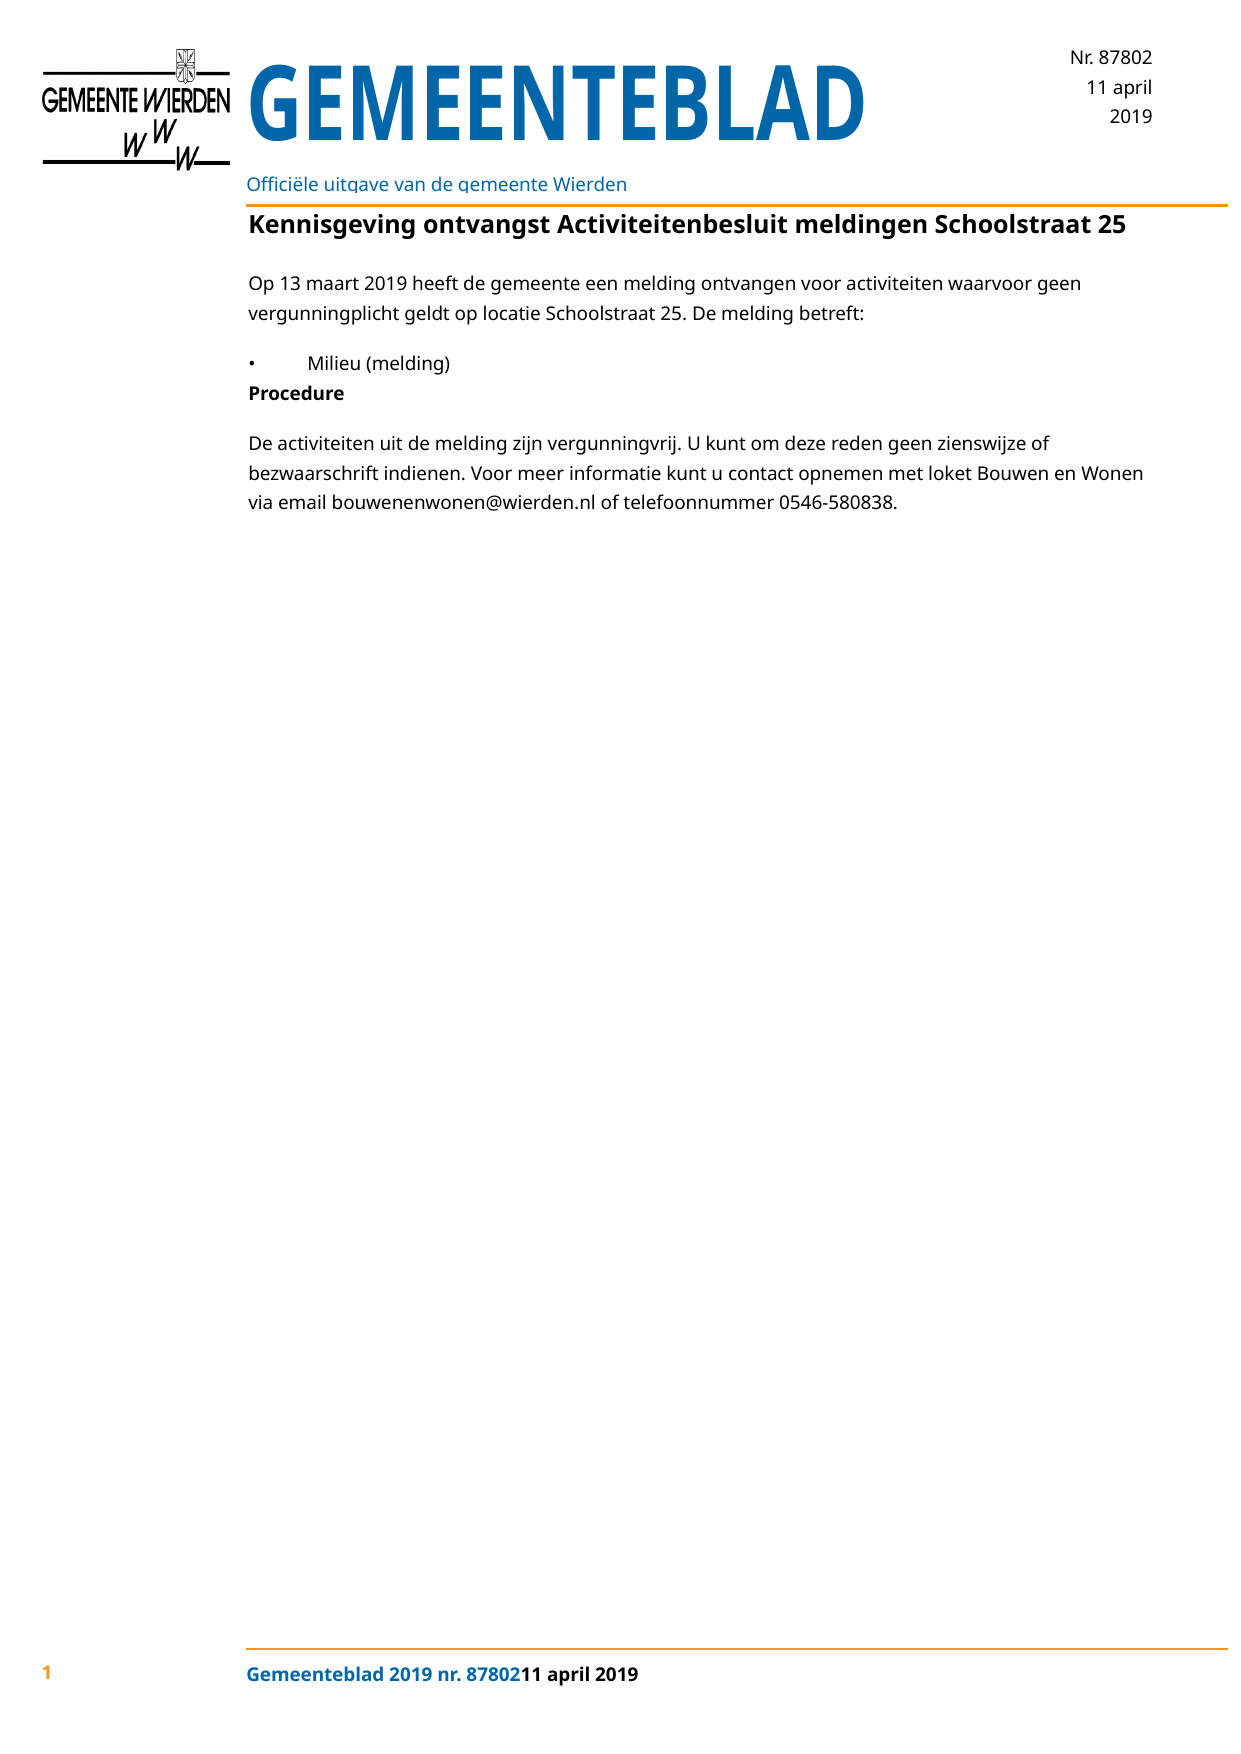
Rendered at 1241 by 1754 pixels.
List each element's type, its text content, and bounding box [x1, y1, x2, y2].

text Procedure [248, 380, 1152, 406]
text De activiteiten uit de melding zijn vergunningvrij. U kunt om deze reden geen zienswijze of bezwaarschrift indienen. Voor meer informatie kunt u contact opnemen met loket Bouwen en Wonen via email bouwenenwonen@wierden.nl of telefoonnummer 0546-580838. [248, 430, 1152, 515]
picture [41, 47, 231, 172]
list Milieu (melding) [248, 350, 1152, 376]
text Kennisgeving ontvangst Activiteitenbesluit meldingen Schoolstraat 25 [248, 207, 1152, 241]
text Op 13 maart 2019 heeft de gemeente een melding ontvangen voor activiteiten waarvoor geen vergunningplicht geldt op locatie Schoolstraat 25. De melding betreft: [248, 270, 1152, 326]
